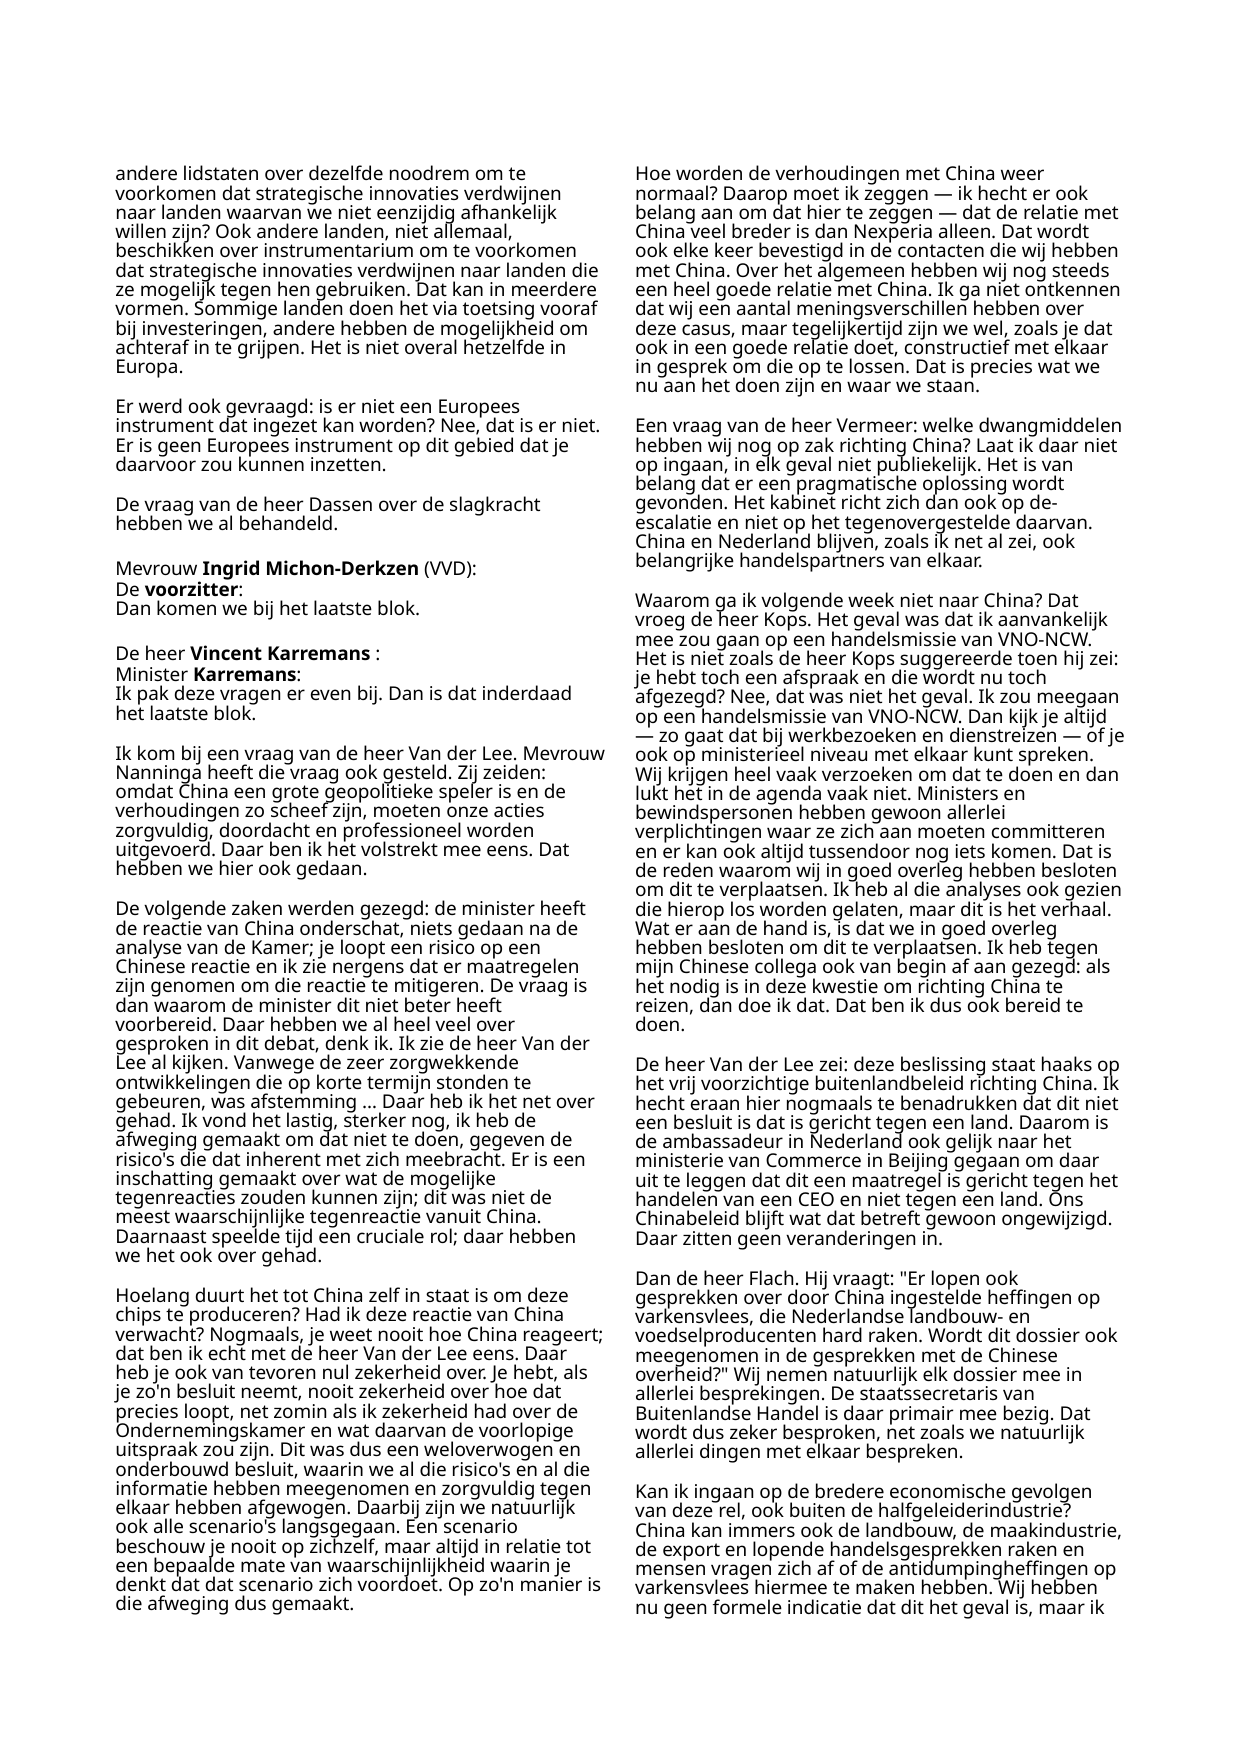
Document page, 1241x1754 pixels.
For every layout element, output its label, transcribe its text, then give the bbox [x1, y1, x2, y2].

text Dan komen we bij het laatste blok. [115, 600, 605, 619]
text De vraag van de heer Dassen over de slagkracht hebben we al behandeld. [115, 496, 605, 534]
text De voorzitter: [115, 581, 605, 600]
text Kan ik ingaan op de bredere economische gevolgen van deze rel, ook buiten de halfgeleiderindustrie? China kan immers ook de landbouw, de maakindustrie, de export en lopende handelsgesprekken raken en mensen vragen zich af of de antidumpingheffingen op varkensvlees hiermee te maken hebben. Wij hebben nu geen formele indicatie dat dit het geval is, maar ik [635, 1483, 1125, 1618]
text Minister Karremans: [115, 666, 605, 685]
text Hoelang duurt het tot China zelf in staat is om deze chips te produceren? Had ik deze reactie van China verwacht? Nogmaals, je weet nooit hoe China reageert; dat ben ik echt met de heer Van der Lee eens. Daar heb je ook van tevoren nul zekerheid over. Je hebt, als je zo'n besluit neemt, nooit zekerheid over hoe dat precies loopt, net zomin als ik zekerheid had over de Ondernemingskamer en wat daarvan de voorlopige uitspraak zou zijn. Dit was dus een weloverwogen en onderbouwd besluit, waarin we al die risico's en al die informatie hebben meegenomen en zorgvuldig tegen elkaar hebben afgewogen. Daarbij zijn we natuurlijk ook alle scenario's langsgegaan. Een scenario beschouw je nooit op zichzelf, maar altijd in relatie tot een bepaalde mate van waarschijnlijkheid waarin je denkt dat dat scenario zich voordoet. Op zo'n manier is die afweging dus gemaakt. [115, 1287, 605, 1615]
text andere lidstaten over dezelfde noodrem om te voorkomen dat strategische innovaties verdwijnen naar landen waarvan we niet eenzijdig afhankelijk willen zijn? Ook andere landen, niet allemaal, beschikken over instrumentarium om te voorkomen dat strategische innovaties verdwijnen naar landen die ze mogelijk tegen hen gebruiken. Dat kan in meerdere vormen. Sommige landen doen het via toetsing vooraf bij investeringen, andere hebben de mogelijkheid om achteraf in te grijpen. Het is niet overal hetzelfde in Europa. [115, 165, 605, 377]
text De volgende zaken werden gezegd: de minister heeft de reactie van China onderschat, niets gedaan na de analyse van de Kamer; je loopt een risico op een Chinese reactie en ik zie nergens dat er maatregelen zijn genomen om die reactie te mitigeren. De vraag is dan waarom de minister dit niet beter heeft voorbereid. Daar hebben we al heel veel over gesproken in dit debat, denk ik. Ik zie de heer Van der Lee al kijken. Vanwege de zeer zorgwekkende ontwikkelingen die op korte termijn stonden te gebeuren, was afstemming … Daar heb ik het net over gehad. Ik vond het lastig, sterker nog, ik heb de afweging gemaakt om dat niet te doen, gegeven de risico's die dat inherent met zich meebracht. Er is een inschatting gemaakt over wat de mogelijke tegenreacties zouden kunnen zijn; dit was niet de meest waarschijnlijke tegenreactie vanuit China. Daarnaast speelde tijd een cruciale rol; daar hebben we het ook over gehad. [115, 900, 605, 1266]
text De heer Van der Lee zei: deze beslissing staat haaks op het vrij voorzichtige buitenlandbeleid richting China. Ik hecht eraan hier nogmaals te benadrukken dat dit niet een besluit is dat is gericht tegen een land. Daarom is de ambassadeur in Nederland ook gelijk naar het ministerie van Commerce in Beijing gegaan om daar uit te leggen dat dit een maatregel is gericht tegen het handelen van een CEO en niet tegen een land. Ons Chinabeleid blijft wat dat betreft gewoon ongewijzigd. Daar zitten geen veranderingen in. [635, 1056, 1125, 1249]
text Een vraag van de heer Vermeer: welke dwangmiddelen hebben wij nog op zak richting China? Laat ik daar niet op ingaan, in elk geval niet publiekelijk. Het is van belang dat er een pragmatische oplossing wordt gevonden. Het kabinet richt zich dan ook op de-escalatie en niet op het tegenovergestelde daarvan. China en Nederland blijven, zoals ik net al zei, ook belangrijke handelspartners van elkaar. [635, 417, 1125, 571]
text Mevrouw Ingrid Michon-Derkzen (VVD): [115, 555, 605, 581]
text Dan de heer Flach. Hij vraagt: "Er lopen ook gesprekken over door China ingestelde heffingen op varkensvlees, die Nederlandse landbouw- en voedselproducenten hard raken. Wordt dit dossier ook meegenomen in de gesprekken met de Chinese overheid?" Wij nemen natuurlijk elk dossier mee in allerlei besprekingen. De staatssecretaris van Buitenlandse Handel is daar primair mee bezig. Dat wordt dus zeker besproken, net zoals we natuurlijk allerlei dingen met elkaar bespreken. [635, 1269, 1125, 1462]
text Waarom ga ik volgende week niet naar China? Dat vroeg de heer Kops. Het geval was dat ik aanvankelijk mee zou gaan op een handelsmissie van VNO-NCW. Het is niet zoals de heer Kops suggereerde toen hij zei: je hebt toch een afspraak en die wordt nu toch afgezegd? Nee, dat was niet het geval. Ik zou meegaan op een handelsmissie van VNO-NCW. Dan kijk je altijd — zo gaat dat bij werkbezoeken en dienstreizen — of je ook op ministerieel niveau met elkaar kunt spreken. Wij krijgen heel vaak verzoeken om dat te doen en dan lukt het in de agenda vaak niet. Ministers en bewindspersonen hebben gewoon allerlei verplichtingen waar ze zich aan moeten committeren en er kan ook altijd tussendoor nog iets komen. Dat is de reden waarom wij in goed overleg hebben besloten om dit te verplaatsen. Ik heb al die analyses ook gezien die hierop los worden gelaten, maar dit is het verhaal. Wat er aan de hand is, is dat we in goed overleg hebben besloten om dit te verplaatsen. Ik heb tegen mijn Chinese collega ook van begin af aan gezegd: als het nodig is in deze kwestie om richting China te reizen, dan doe ik dat. Dat ben ik dus ook bereid te doen. [635, 592, 1125, 1035]
text Er werd ook gevraagd: is er niet een Europees instrument dat ingezet kan worden? Nee, dat is er niet. Er is geen Europees instrument op dit gebied dat je daarvoor zou kunnen inzetten. [115, 398, 605, 475]
text De heer Vincent Karremans : [115, 640, 605, 666]
text Ik pak deze vragen er even bij. Dan is dat inderdaad het laatste blok. [115, 685, 605, 724]
text Ik kom bij een vraag van de heer Van der Lee. Mevrouw Nanninga heeft die vraag ook gesteld. Zij zeiden: omdat China een grote geopolitieke speler is en de verhoudingen zo scheef zijn, moeten onze acties zorgvuldig, doordacht en professioneel worden uitgevoerd. Daar ben ik het volstrekt mee eens. Dat hebben we hier ook gedaan. [115, 744, 605, 879]
text Hoe worden de verhoudingen met China weer normaal? Daarop moet ik zeggen — ik hecht er ook belang aan om dat hier te zeggen — dat de relatie met China veel breder is dan Nexperia alleen. Dat wordt ook elke keer bevestigd in de contacten die wij hebben met China. Over het algemeen hebben wij nog steeds een heel goede relatie met China. Ik ga niet ontkennen dat wij een aantal meningsverschillen hebben over deze casus, maar tegelijkertijd zijn we wel, zoals je dat ook in een goede relatie doet, constructief met elkaar in gesprek om die op te lossen. Dat is precies wat we nu aan het doen zijn en waar we staan. [635, 165, 1125, 397]
